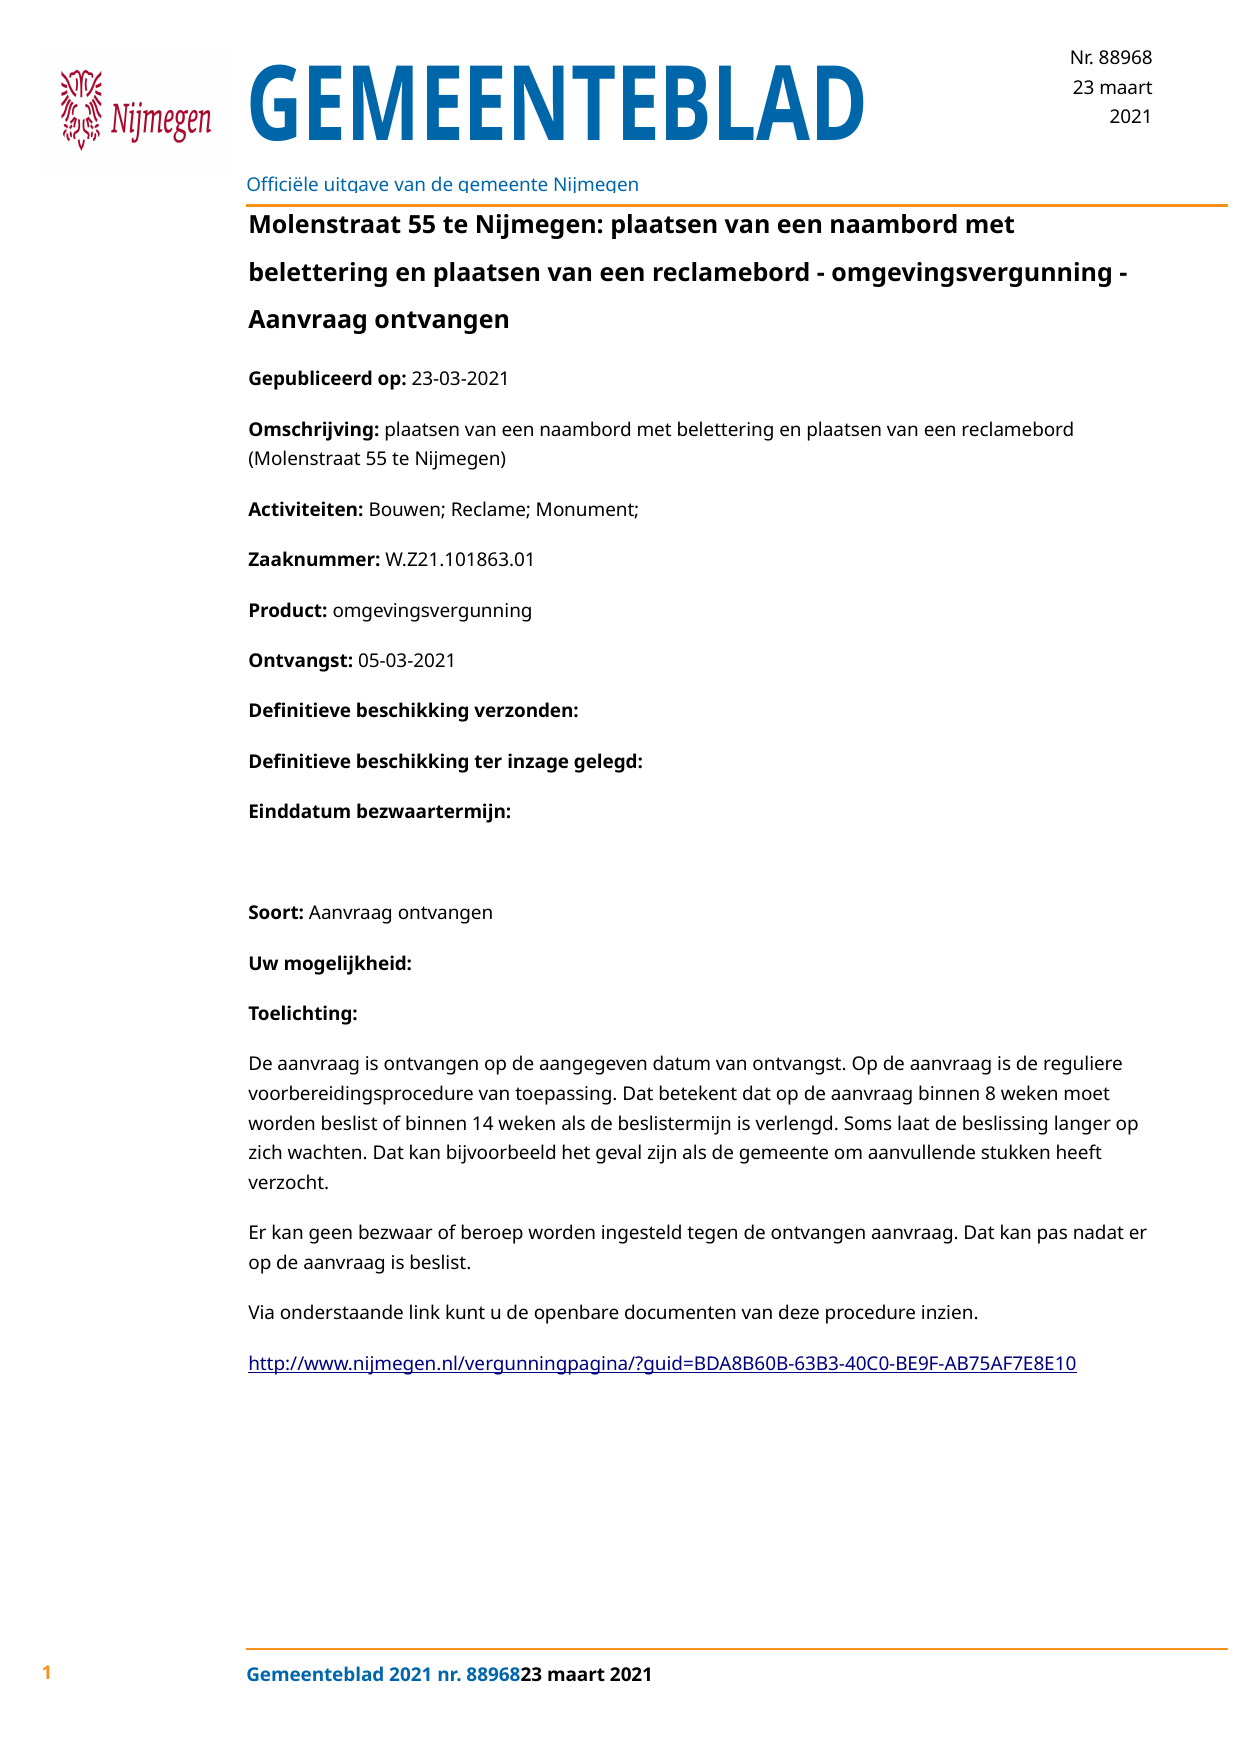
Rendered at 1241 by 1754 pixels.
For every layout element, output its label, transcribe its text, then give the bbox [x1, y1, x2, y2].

text Product: omgevingsvergunning [248, 597, 1152, 622]
text http://www.nijmegen.nl/vergunningpagina/?guid=BDA8B60B-63B3-40C0-BE9F-AB75AF7E8E10 [248, 1350, 1152, 1375]
text Definitieve beschikking ter inzage gelegd: [248, 748, 1152, 774]
text De aanvraag is ontvangen op de aangegeven datum van ontvangst. Op de aanvraag is de reguliere voorbereidingsprocedure van toepassing. Dat betekent dat op de aanvraag binnen 8 weken moet worden beslist of binnen 14 weken als de beslistermijn is verlengd. Soms laat de beslissing langer op zich wachten. Dat kan bijvoorbeeld het geval zijn als de gemeente om aanvullende stukken heeft verzocht. [248, 1051, 1152, 1194]
text Omschrijving: plaatsen van een naambord met belettering en plaatsen van een reclamebord (Molenstraat 55 te Nijmegen) [248, 416, 1152, 471]
text Activiteiten: Bouwen; Reclame; Monument; [248, 496, 1152, 522]
text Zaaknummer: W.Z21.101863.01 [248, 546, 1152, 572]
text Toelichting: [248, 1000, 1152, 1026]
text Gepubliceerd op: 23-03-2021 [248, 366, 1152, 391]
text Einddatum bezwaartermijn: [248, 798, 1152, 824]
text Ontvangst: 05-03-2021 [248, 647, 1152, 673]
text Soort: Aanvraag ontvangen [248, 899, 1152, 925]
text Via onderstaande link kunt u de openbare documenten van deze procedure inzien. [248, 1299, 1152, 1325]
text Definitieve beschikking verzonden: [248, 698, 1152, 723]
text Er kan geen bezwaar of beroep worden ingesteld tegen de ontvangen aanvraag. Dat kan pas nadat er op de aanvraag is beslist. [248, 1219, 1152, 1274]
text Uw mogelijkheid: [248, 950, 1152, 975]
picture [41, 47, 231, 172]
text Molenstraat 55 te Nijmegen: plaatsen van een naambord met belettering en plaatsen van een reclamebord - omgevingsvergunning - Aanvraag ontvangen [248, 207, 1152, 336]
